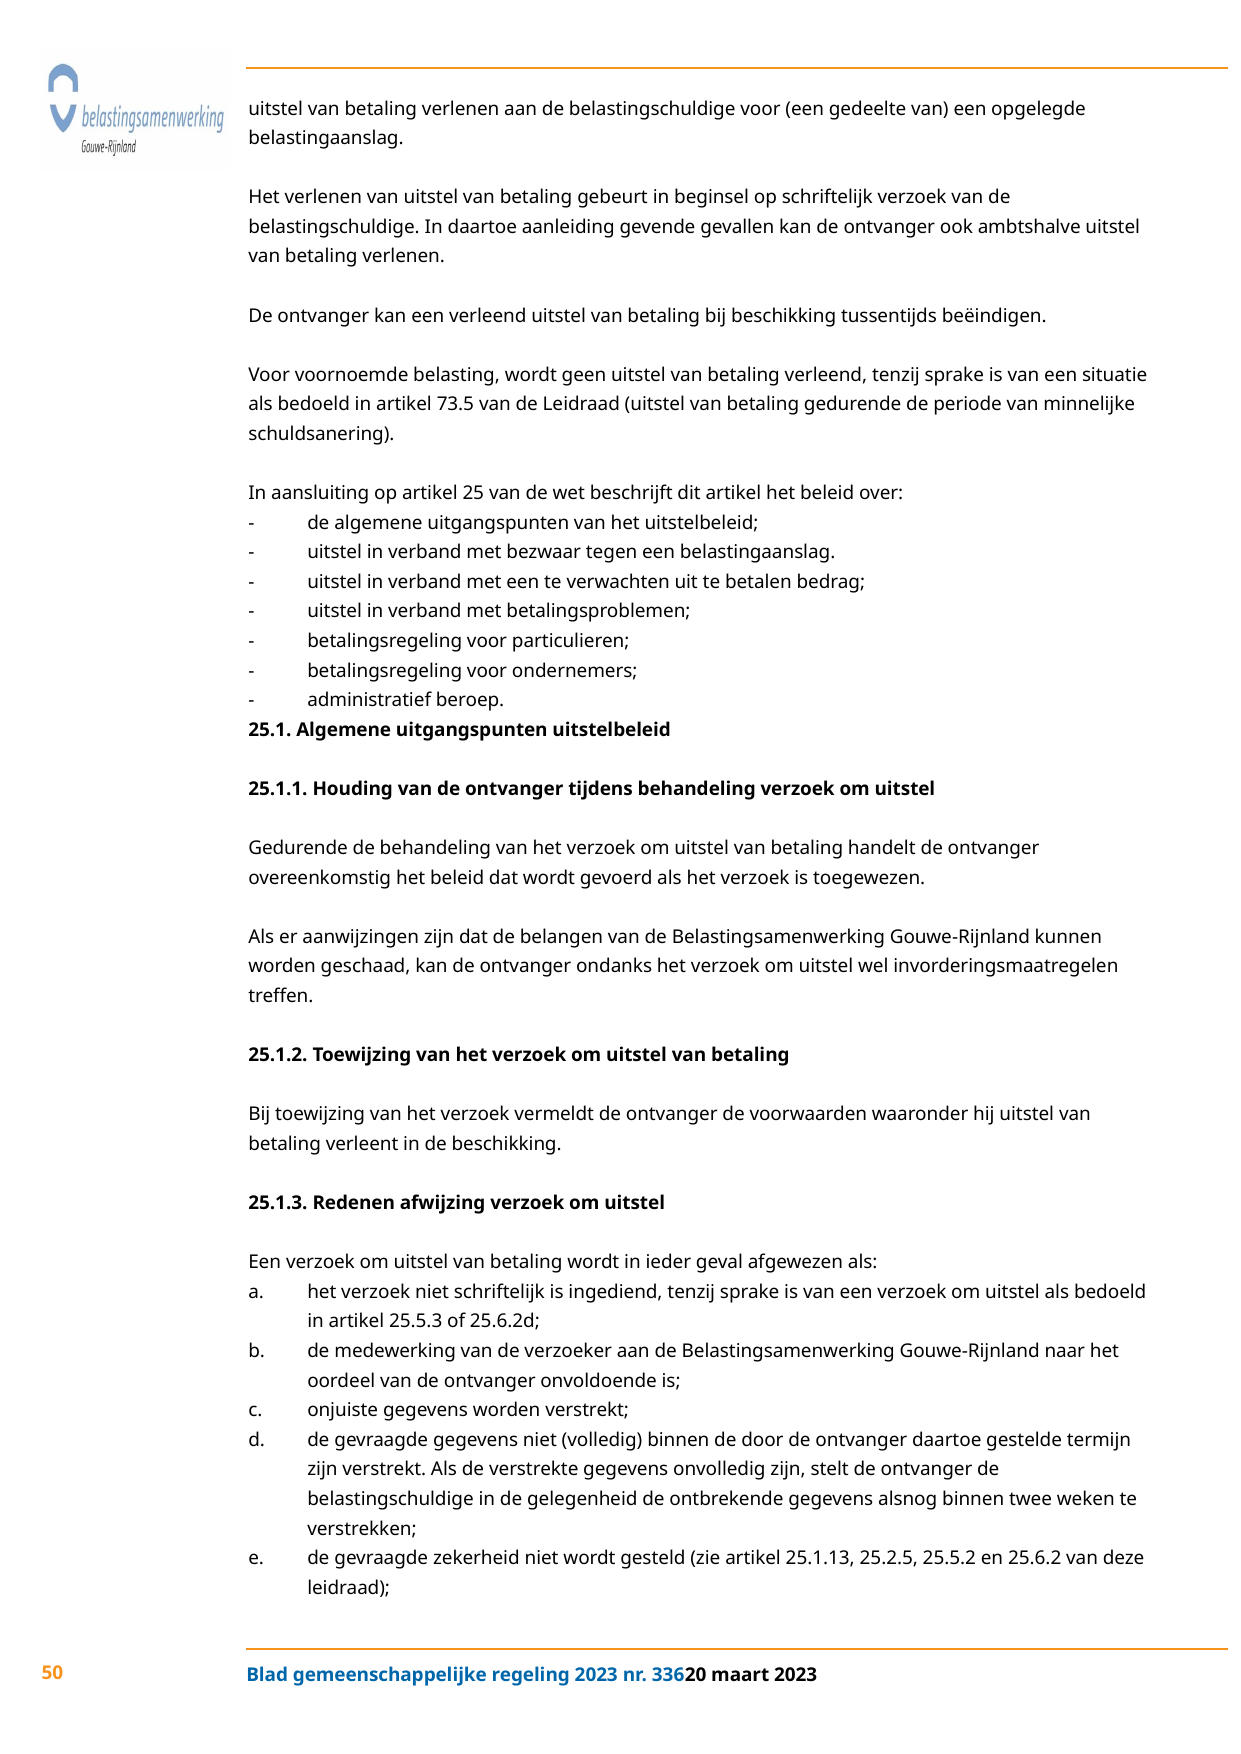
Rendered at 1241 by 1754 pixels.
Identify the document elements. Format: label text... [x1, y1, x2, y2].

text Gedurende de behandeling van het verzoek om uitstel van betaling handelt de ontvanger overeenkomstig het beleid dat wordt gevoerd als het verzoek is toegewezen. [248, 834, 1152, 890]
text 25.1.2. Toewijzing van het verzoek om uitstel van betaling [248, 1041, 1152, 1067]
list betalingsregeling voor particulieren; [248, 627, 1152, 653]
text In aansluiting op artikel 25 van de wet beschrijft dit artikel het beleid over: [248, 479, 1152, 505]
list het verzoek niet schriftelijk is ingediend, tenzij sprake is van een verzoek om uitstel als bedoeld in artikel 25.5.3 of 25.6.2d; [248, 1278, 1152, 1333]
list uitstel in verband met een te verwachten uit te betalen bedrag; [248, 568, 1152, 594]
list de gevraagde zekerheid niet wordt gesteld (zie artikel 25.1.13, 25.2.5, 25.5.2 en 25.6.2 van deze leidraad); [248, 1544, 1152, 1600]
list uitstel in verband met bezwaar tegen een belastingaanslag. [248, 538, 1152, 564]
text 25.1.1. Houding van de ontvanger tijdens behandeling verzoek om uitstel [248, 775, 1152, 801]
list uitstel in verband met betalingsproblemen; [248, 598, 1152, 623]
text - uitstel van betaling verlenen aan de belastingschuldige voor (een gedeelte van) een opgelegde belastingaanslag. [248, 95, 1152, 150]
list betalingsregeling voor ondernemers; [248, 657, 1152, 683]
list de gevraagde gegevens niet (volledig) binnen de door de ontvanger daartoe gestelde termijn zijn verstrekt. Als de verstrekte gegevens onvolledig zijn, stelt de ontvanger de belastingschuldige in de gelegenheid de ontbrekende gegevens alsnog binnen twee weken te verstrekken; [248, 1426, 1152, 1541]
list de medewerking van de verzoeker aan de Belastingsamenwerking Gouwe-Rijnland naar het oordeel van de ontvanger onvoldoende is; [248, 1337, 1152, 1393]
list de algemene uitgangspunten van het uitstelbeleid; [248, 509, 1152, 535]
text De ontvanger kan een verleend uitstel van betaling bij beschikking tussentijds beëindigen. [248, 302, 1152, 328]
list administratief beroep. [248, 686, 1152, 712]
text Een verzoek om uitstel van betaling wordt in ieder geval afgewezen als: [248, 1248, 1152, 1274]
picture [41, 47, 231, 172]
text 25.1.3. Redenen afwijzing verzoek om uitstel [248, 1189, 1152, 1215]
list onjuiste gegevens worden verstrekt; [248, 1396, 1152, 1422]
text Bij toewijzing van het verzoek vermeldt de ontvanger de voorwaarden waaronder hij uitstel van betaling verleent in de beschikking. [248, 1101, 1152, 1156]
text Het verlenen van uitstel van betaling gebeurt in beginsel op schriftelijk verzoek van de belastingschuldige. In daartoe aanleiding gevende gevallen kan de ontvanger ook ambtshalve uitstel van betaling verlenen. [248, 183, 1152, 268]
text 25.1. Algemene uitgangspunten uitstelbeleid [248, 716, 1152, 742]
text Als er aanwijzingen zijn dat de belangen van de Belastingsamenwerking Gouwe-Rijnland kunnen worden geschaad, kan de ontvanger ondanks het verzoek om uitstel wel invorderingsmaatregelen treffen. [248, 923, 1152, 1008]
text Voor voornoemde belasting, wordt geen uitstel van betaling verleend, tenzij sprake is van een situatie als bedoeld in artikel 73.5 van de Leidraad (uitstel van betaling gedurende de periode van minnelijke schuldsanering). [248, 361, 1152, 446]
